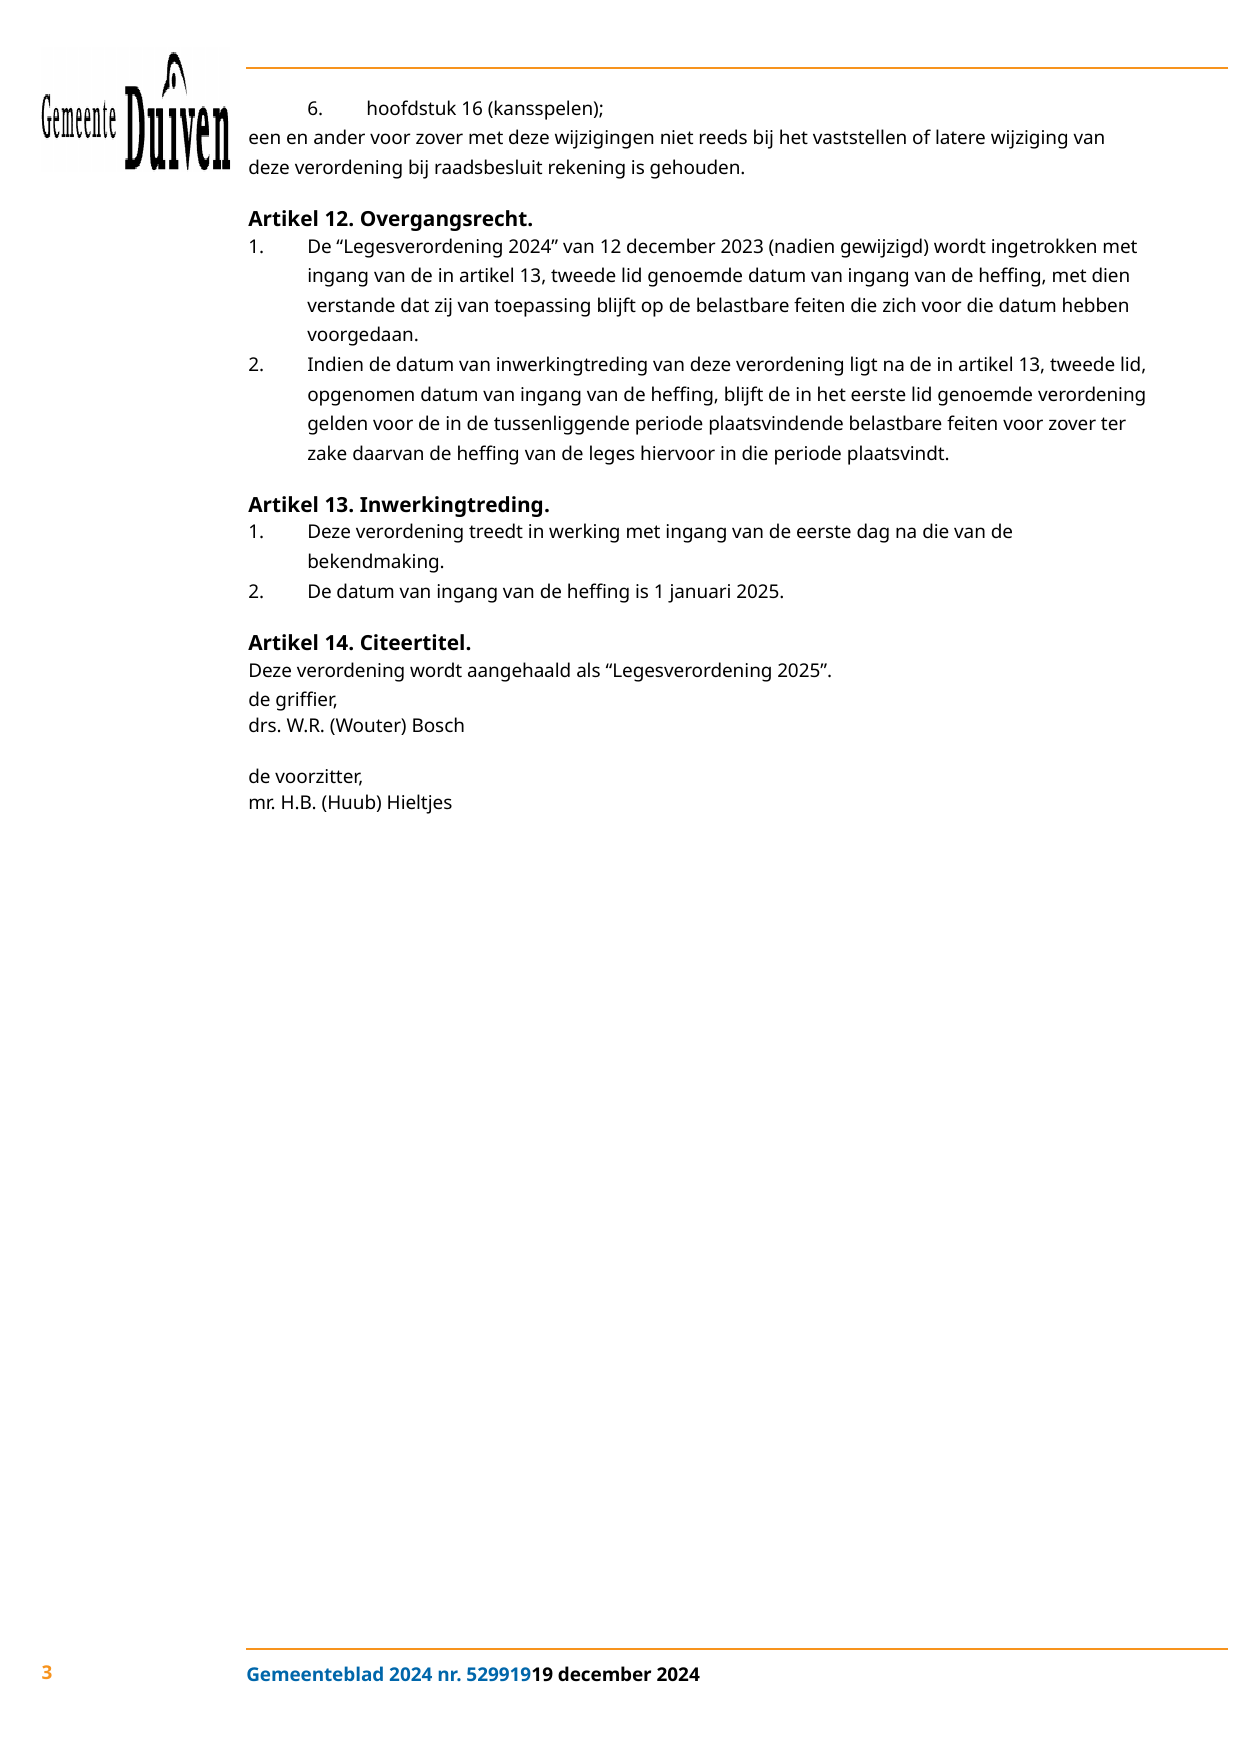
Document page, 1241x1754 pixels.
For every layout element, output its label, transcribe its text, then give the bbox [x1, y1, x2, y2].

text mr. H.B. (Huub) Hieltjes [248, 789, 1152, 815]
text Deze verordening wordt aangehaald als “Legesverordening 2025”. [248, 657, 1152, 682]
text Artikel 14. Citeertitel. [248, 628, 1152, 657]
text een en ander voor zover met deze wijzigingen niet reeds bij het vaststellen of latere wijziging van deze verordening bij raadsbesluit rekening is gehouden. [248, 124, 1152, 180]
list Deze verordening treedt in werking met ingang van de eerste dag na die van de bekendmaking. [248, 519, 1152, 574]
text de griffier, [248, 686, 1152, 712]
list Indien de datum van inwerkingtreding van deze verordening ligt na de in artikel 13, tweede lid, opgenomen datum van ingang van de heffing, blijft de in het eerste lid genoemde verordening gelden voor de in de tussenliggende periode plaatsvindende belastbare feiten voor zover ter zake daarvan de heffing van de leges hiervoor in die periode plaatsvindt. [248, 351, 1152, 466]
list De datum van ingang van de heffing is 1 januari 2025. [248, 578, 1152, 604]
text Artikel 12. Overgangsrecht. [248, 204, 1152, 233]
text Artikel 13. Inwerkingtreding. [248, 490, 1152, 519]
picture [41, 47, 231, 172]
text drs. W.R. (Wouter) Bosch [248, 712, 1152, 738]
list De “Legesverordening 2024” van 12 december 2023 (nadien gewijzigd) wordt ingetrokken met ingang van de in artikel 13, tweede lid genoemde datum van ingang van de heffing, met dien verstande dat zij van toepassing blijft op de belastbare feiten die zich voor die datum hebben voorgedaan. [248, 233, 1152, 347]
list hoofdstuk 16 (kansspelen); [307, 95, 1152, 121]
text de voorzitter, [248, 763, 1152, 789]
